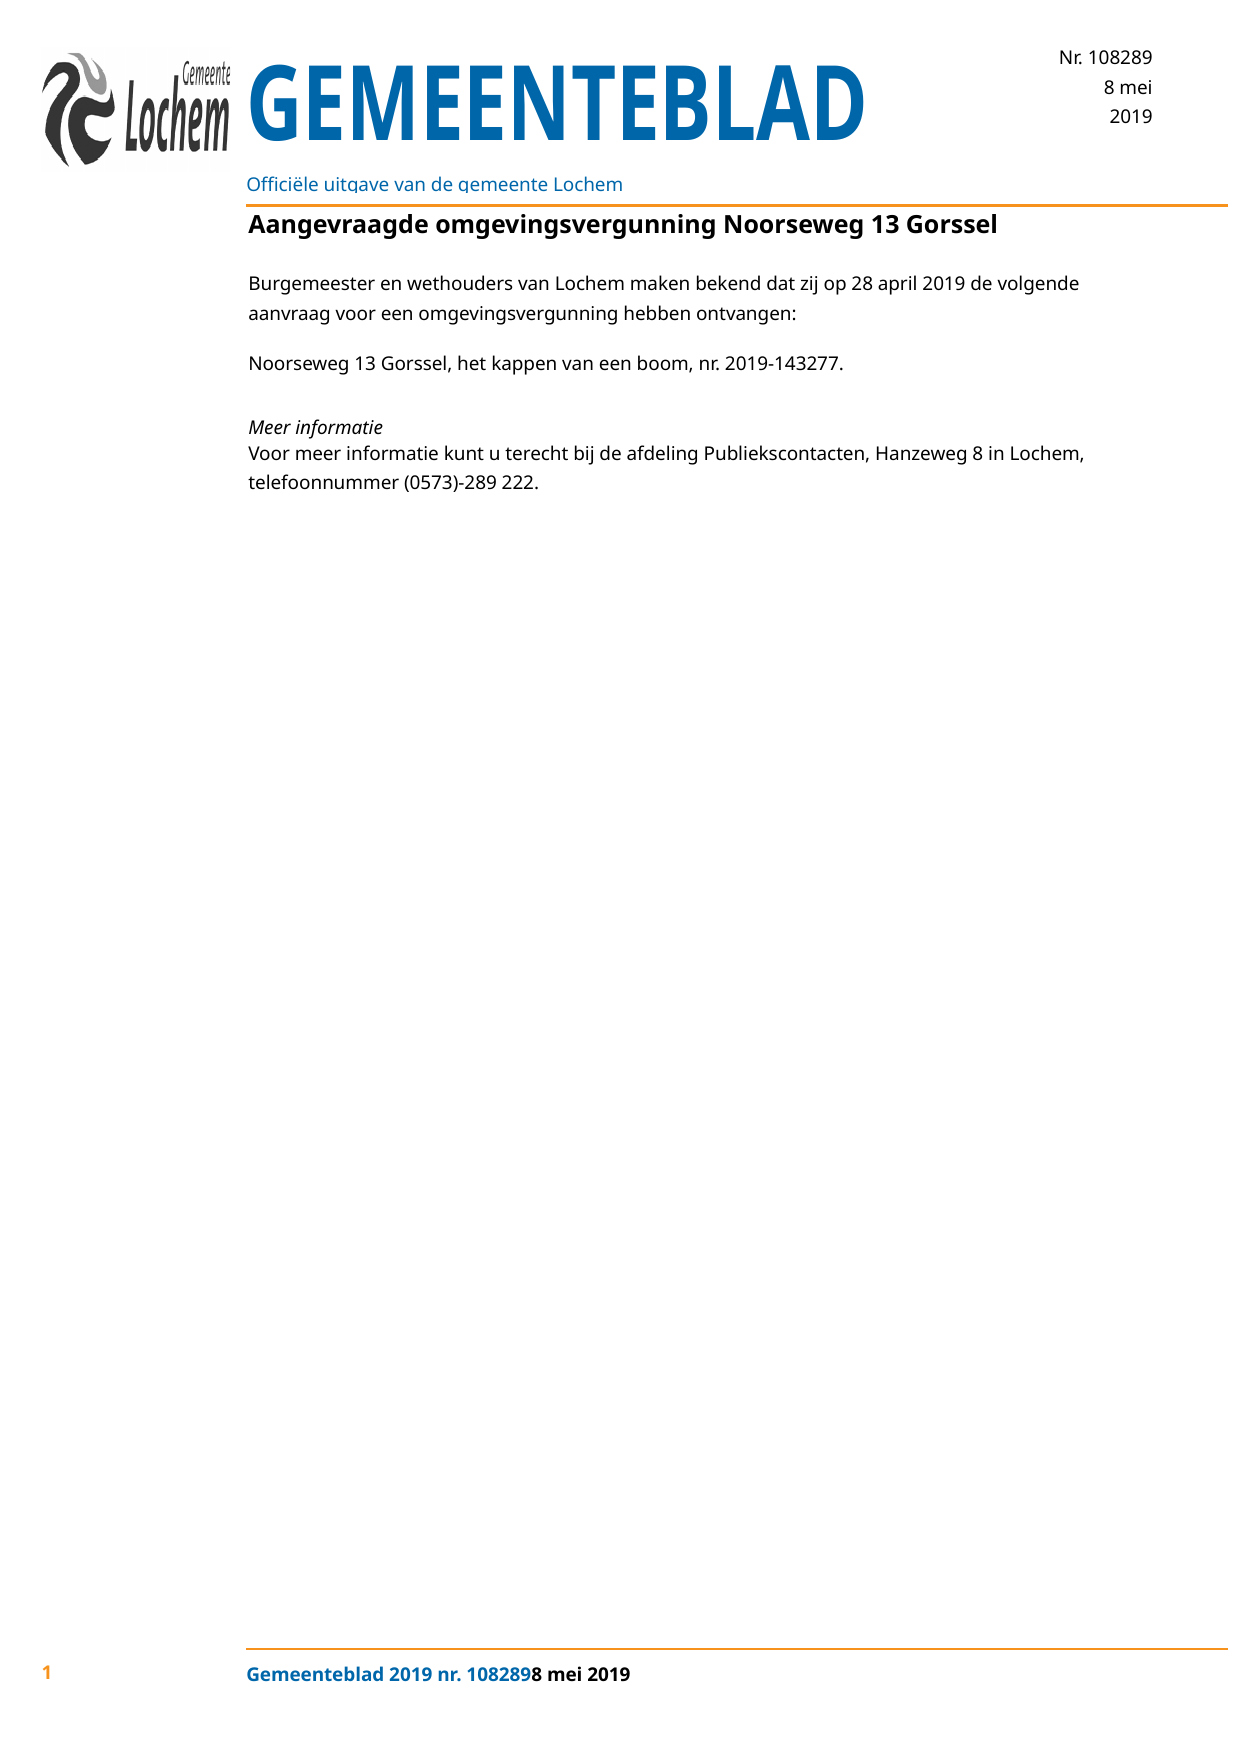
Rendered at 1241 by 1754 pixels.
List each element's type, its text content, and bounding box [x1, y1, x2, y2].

text Meer informatie [248, 414, 1152, 440]
text Aangevraagde omgevingsvergunning Noorseweg 13 Gorssel [248, 207, 1152, 241]
text Noorseweg 13 Gorssel, het kappen van een boom, nr. 2019-143277. [248, 350, 1152, 376]
picture [41, 47, 231, 172]
text Voor meer informatie kunt u terecht bij de afdeling Publiekscontacten, Hanzeweg 8 in Lochem, telefoonnummer (0573)-289 222. [248, 440, 1152, 495]
text Burgemeester en wethouders van Lochem maken bekend dat zij op 28 april 2019 de volgende aanvraag voor een omgevingsvergunning hebben ontvangen: [248, 270, 1152, 326]
